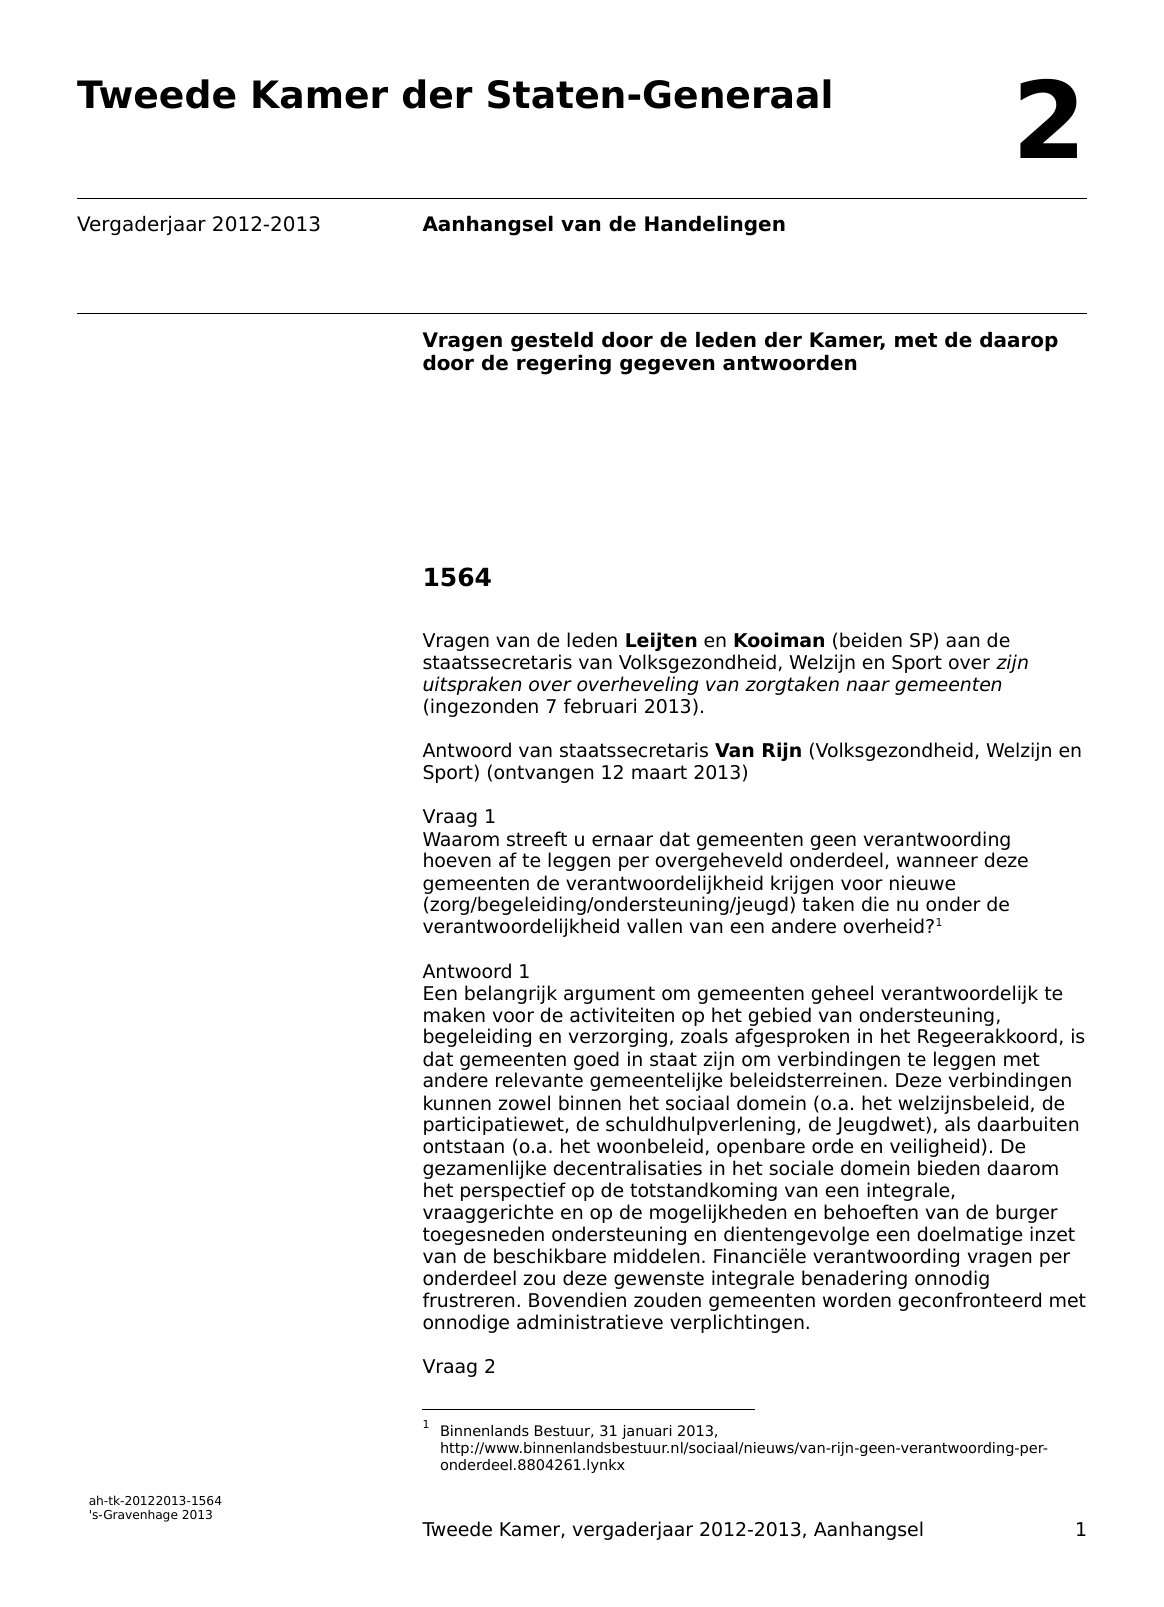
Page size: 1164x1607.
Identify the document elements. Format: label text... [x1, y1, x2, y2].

text Antwoord 1 [422, 961, 1087, 982]
text Vraag 1 [422, 806, 1087, 828]
table_cell [77, 314, 422, 375]
text Binnenlands Bestuur, 31 januari 2013, http://www.binnenlandsbestuur.nl/sociaal/nieuws/van-rijn-geen-verantwoording-per-onderdeel.8804261.lynkx [422, 1418, 1087, 1474]
text Vraag 2 [422, 1356, 1087, 1378]
text Antwoord van staatssecretaris Van Rijn (Volksgezondheid, Welzijn en Sport) (ontvangen 12 maart 2013) [422, 740, 1087, 784]
table_header Tweede Kamer der Staten-Generaal [77, 59, 886, 198]
table_header 2 [886, 59, 1087, 198]
text Vragen van de leden Leijten en Kooiman (beiden SP) aan de staatssecretaris van Volksgezondheid, Welzijn en Sport over zijn uitspraken over overheveling van zorgtaken naar gemeenten (ingezonden 7 februari 2013). [422, 630, 1087, 718]
text Waarom streeft u ernaar dat gemeenten geen verantwoording hoeven af te leggen per overgeheveld onderdeel, wanneer deze gemeenten de verantwoordelijkheid krijgen voor nieuwe (zorg/begeleiding/ondersteuning/jeugd) taken die nu onder de verantwoordelijkheid vallen van een andere overheid? [422, 828, 1087, 938]
table_cell Aanhangsel van de Handelingen [422, 199, 1087, 313]
text 1564 [422, 563, 1087, 592]
text Een belangrijk argument om gemeenten geheel verantwoordelijk te maken voor de activiteiten op het gebied van ondersteuning, begeleiding en verzorging, zoals afgesproken in het Regeerakkoord, is dat gemeenten goed in staat zijn om verbindingen te leggen met andere relevante gemeentelijke beleidsterreinen. Deze verbindingen kunnen zowel binnen het sociaal domein (o.a. het welzijnsbeleid, de participatiewet, de schuldhulpverlening, de Jeugdwet), als daarbuiten ontstaan (o.a. het woonbeleid, openbare orde en veiligheid). De gezamenlijke decentralisaties in het sociale domein bieden daarom het perspectief op de totstandkoming van een integrale, vraaggerichte en op de mogelijkheden en behoeften van de burger toegesneden ondersteuning en dientengevolge een doelmatige inzet van de beschikbare middelen. Financiële verantwoording vragen per onderdeel zou deze gewenste integrale benadering onnodig frustreren. Bovendien zouden gemeenten worden geconfronteerd met onnodige administratieve verplichtingen. [422, 982, 1087, 1334]
text ah-tk-20122013-1564 [88, 1494, 323, 1508]
text 's-Gravenhage 2013 [88, 1508, 323, 1522]
table_cell Vragen gesteld door de leden der Kamer, met de daarop door de regering gegeven antwoorden [422, 314, 1087, 375]
table_cell Vergaderjaar 2012-2013 [77, 199, 422, 313]
